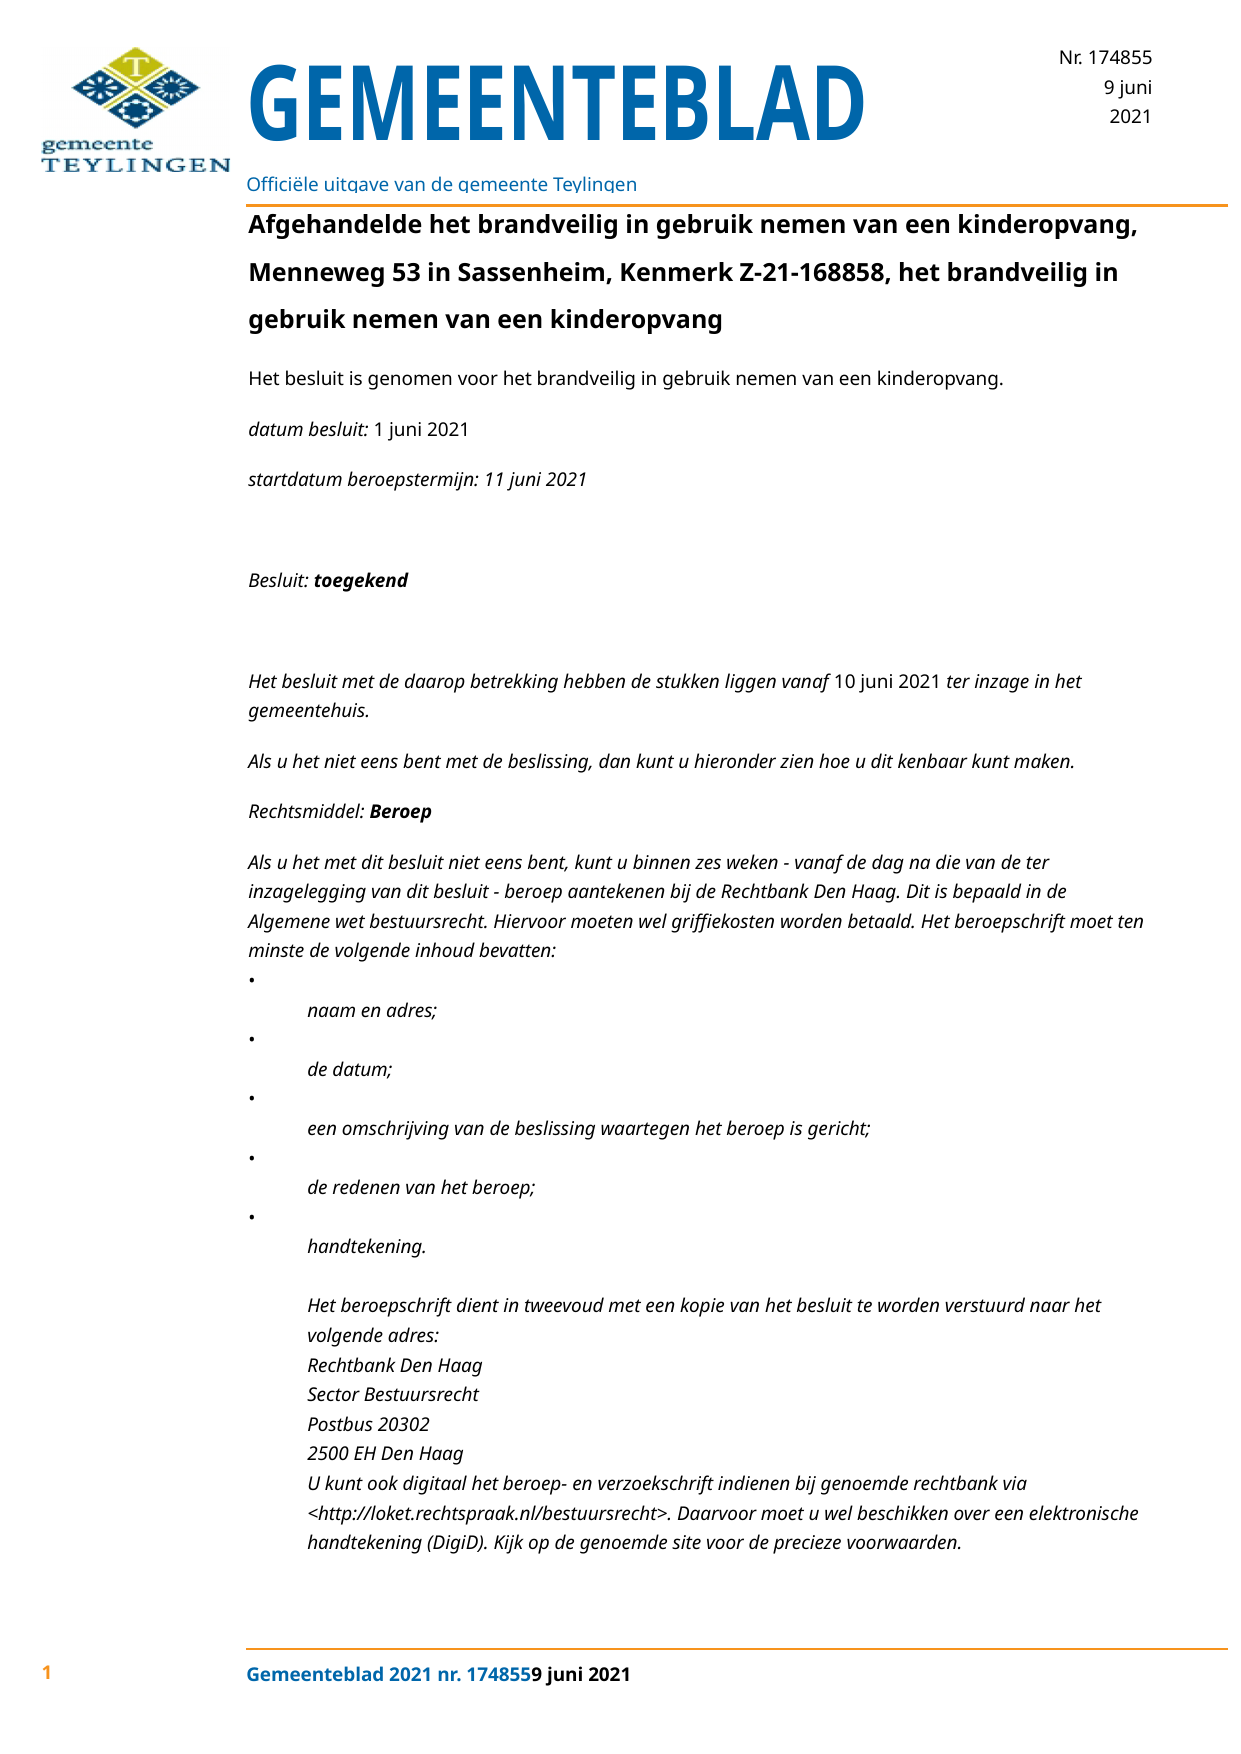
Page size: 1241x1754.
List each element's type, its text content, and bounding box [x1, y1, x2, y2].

text Het besluit is genomen voor het brandveilig in gebruik nemen van een kinderopvang. [248, 366, 1152, 391]
text datum besluit: 1 juni 2021 [248, 416, 1152, 442]
text Als u het met dit besluit niet eens bent, kunt u binnen zes weken - vanaf de dag na die van de ter inzagelegging van dit besluit - beroep aantekenen bij de Rechtbank Den Haag. Dit is bepaald in de Algemene wet bestuursrecht. Hiervoor moeten wel griffiekosten worden betaald. Het beroepschrift moet ten minste de volgende inhoud bevatten: [248, 849, 1152, 963]
list de datum; [248, 1056, 1152, 1082]
list 2500 EH Den Haag [248, 1441, 1152, 1466]
list U kunt ook digitaal het beroep- en verzoekschrift indienen bij genoemde rechtbank via <http://loket.rechtspraak.nl/bestuursrecht>. Daarvoor moet u wel beschikken over een elektronische handtekening (DigiD). Kijk op de genoemde site voor de precieze voorwaarden. [248, 1470, 1152, 1555]
text startdatum beroepstermijn: 11 juni 2021 [248, 466, 1152, 492]
list Rechtbank Den Haag [248, 1352, 1152, 1377]
list Het beroepschrift dient in tweevoud met een kopie van het besluit te worden verstuurd naar het volgende adres: [248, 1293, 1152, 1348]
text Als u het niet eens bent met de beslissing, dan kunt u hieronder zien hoe u dit kenbaar kunt maken. [248, 748, 1152, 774]
list Postbus 20302 [248, 1411, 1152, 1437]
list naam en adres; [248, 997, 1152, 1022]
text Het besluit met de daarop betrekking hebben de stukken liggen vanaf 10 juni 2021 ter inzage in het gemeentehuis. [248, 668, 1152, 723]
list handtekening. [248, 1233, 1152, 1259]
text Besluit: toegekend [248, 567, 1152, 593]
text Rechtsmiddel: Beroep [248, 798, 1152, 824]
list de redenen van het beroep; [248, 1174, 1152, 1200]
list een omschrijving van de beslissing waartegen het beroep is gericht; [248, 1115, 1152, 1141]
list Sector Bestuursrecht [248, 1381, 1152, 1407]
text Afgehandelde het brandveilig in gebruik nemen van een kinderopvang, Menneweg 53 in Sassenheim, Kenmerk Z-21-168858, het brandveilig in gebruik nemen van een kinderopvang [248, 207, 1152, 336]
picture [41, 47, 231, 172]
